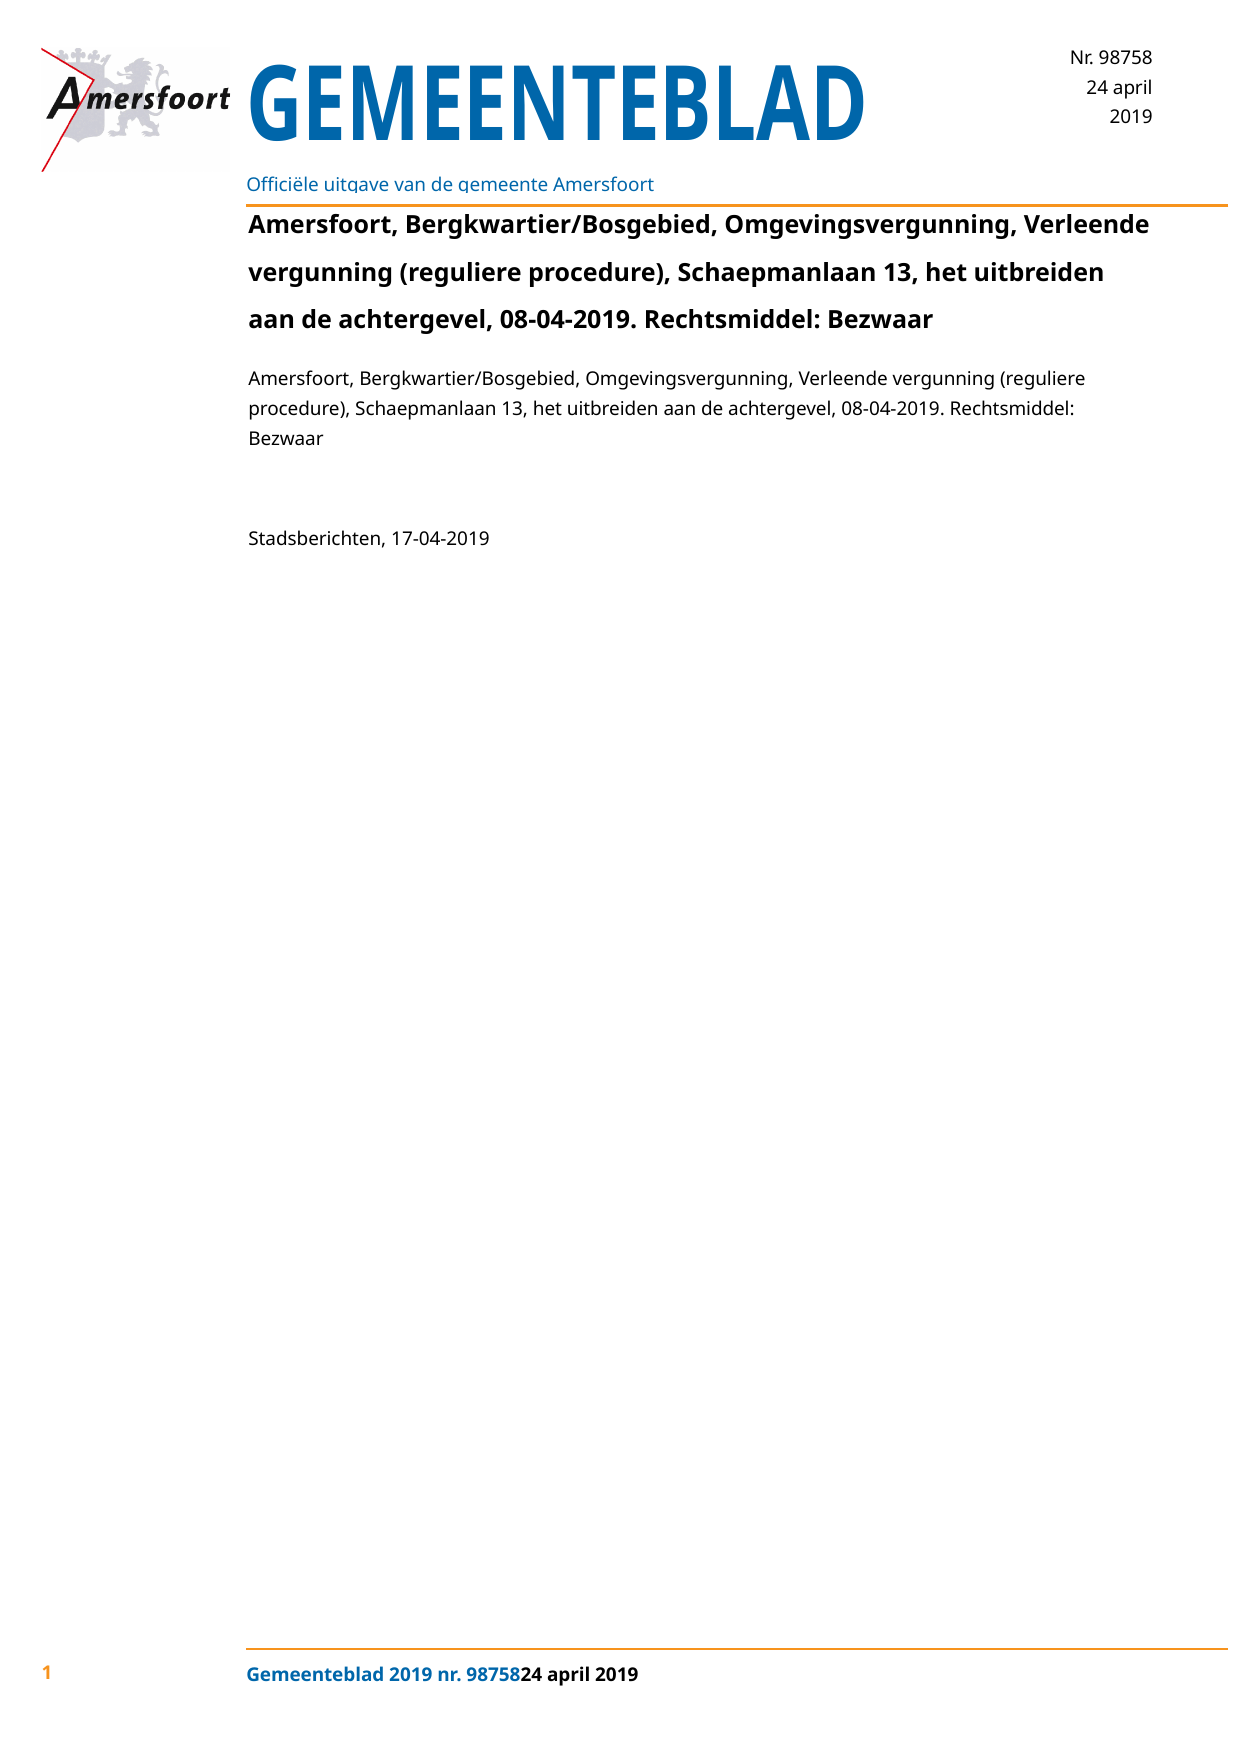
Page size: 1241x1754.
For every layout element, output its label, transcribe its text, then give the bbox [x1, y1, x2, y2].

text Amersfoort, Bergkwartier/Bosgebied, Omgevingsvergunning, Verleende vergunning (reguliere procedure), Schaepmanlaan 13, het uitbreiden aan de achtergevel, 08-04-2019. Rechtsmiddel: Bezwaar [248, 366, 1152, 450]
text Stadsberichten, 17-04-2019 [248, 526, 1152, 551]
text Amersfoort, Bergkwartier/Bosgebied, Omgevingsvergunning, Verleende vergunning (reguliere procedure), Schaepmanlaan 13, het uitbreiden aan de achtergevel, 08-04-2019. Rechtsmiddel: Bezwaar [248, 207, 1152, 336]
picture [41, 47, 231, 172]
